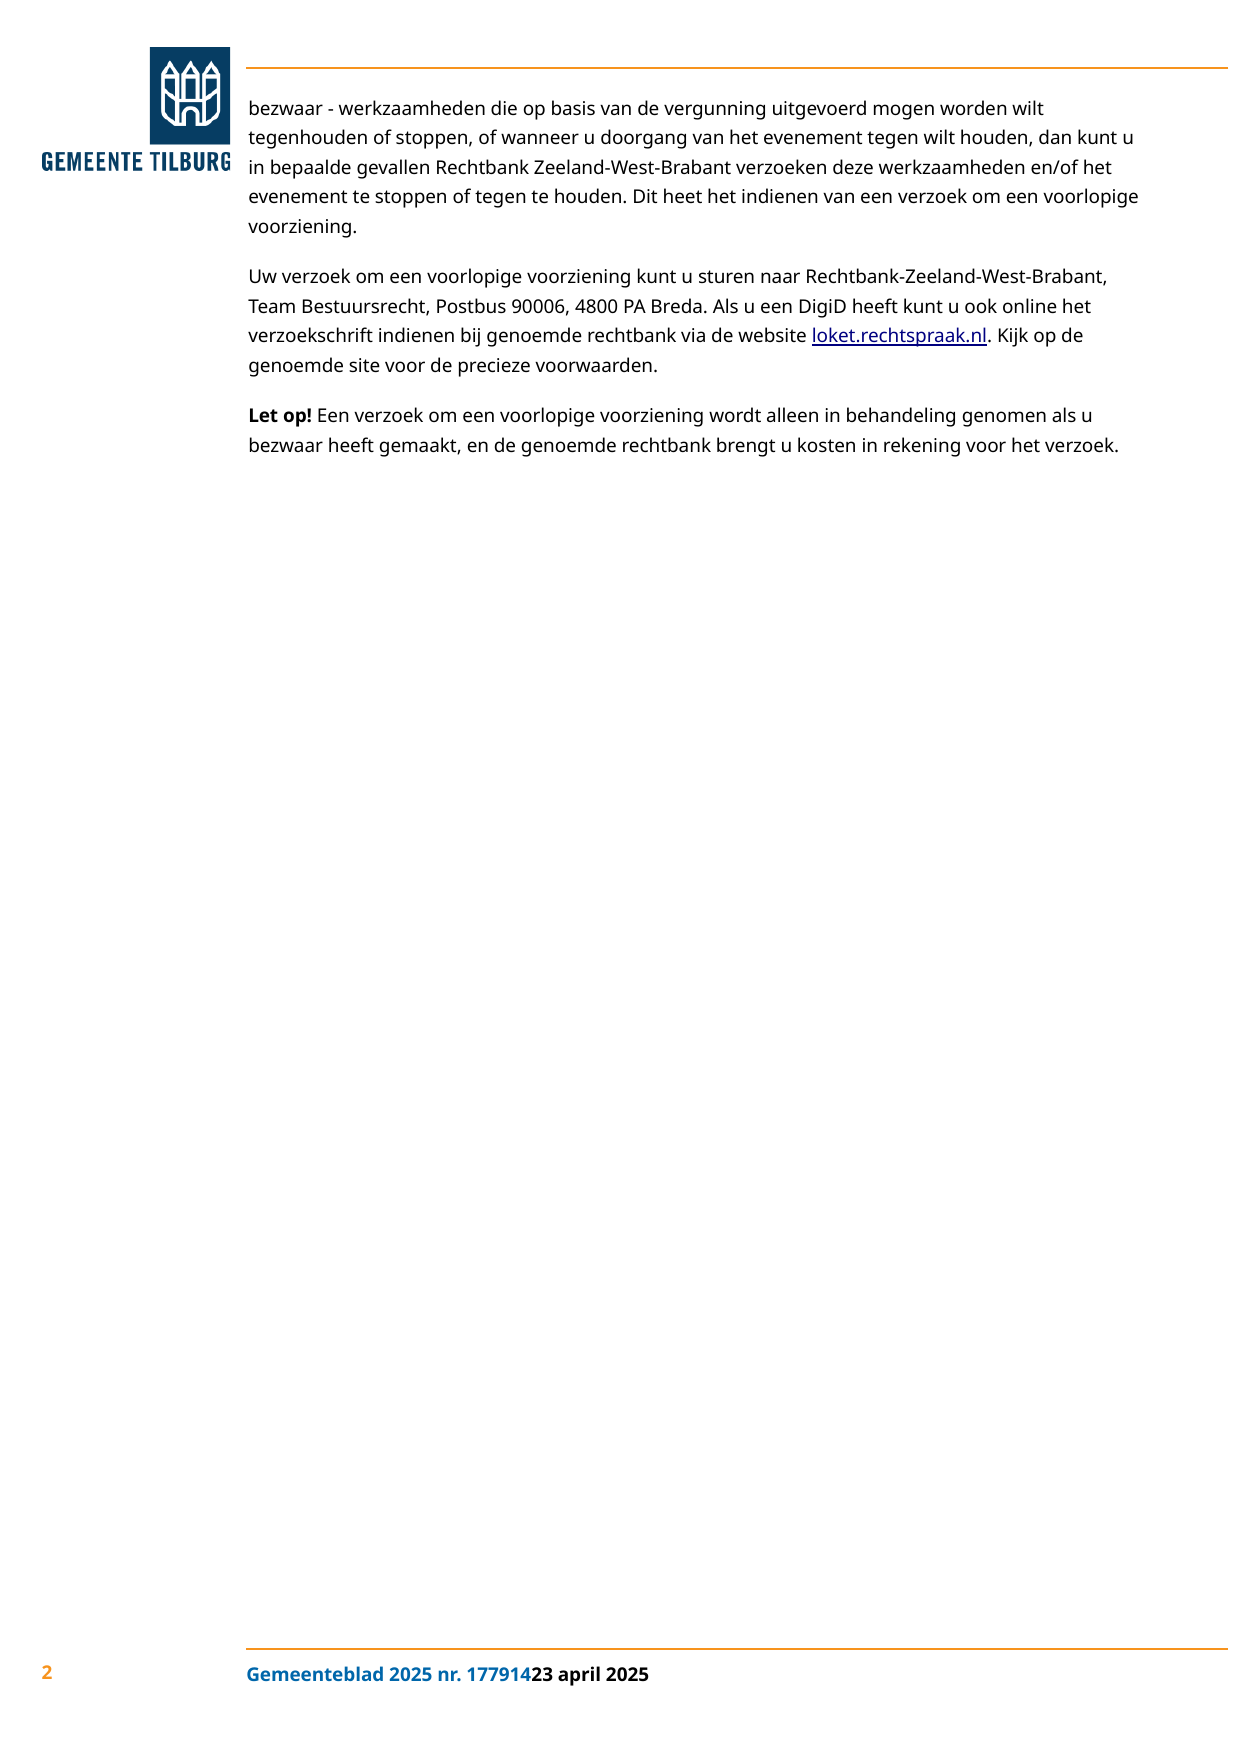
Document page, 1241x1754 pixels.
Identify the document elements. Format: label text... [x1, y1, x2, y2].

picture [41, 47, 231, 172]
text Uw verzoek om een voorlopige voorziening kunt u sturen naar Rechtbank-Zeeland-West-Brabant, Team Bestuursrecht, Postbus 90006, 4800 PA Breda. Als u een DigiD heeft kunt u ook online het verzoekschrift indienen bij genoemde rechtbank via de website loket.rechtspraak.nl. Kijk op de genoemde site voor de precieze voorwaarden. [248, 263, 1152, 378]
text bezwaar - werkzaamheden die op basis van de vergunning uitgevoerd mogen worden wilt tegenhouden of stoppen, of wanneer u doorgang van het evenement tegen wilt houden, dan kunt u in bepaalde gevallen Rechtbank Zeeland-West-Brabant verzoeken deze werkzaamheden en/of het evenement te stoppen of tegen te houden. Dit heet het indienen van een verzoek om een voorlopige voorziening. [248, 95, 1152, 239]
text Let op! Een verzoek om een voorlopige voorziening wordt alleen in behandeling genomen als u bezwaar heeft gemaakt, en de genoemde rechtbank brengt u kosten in rekening voor het verzoek. [248, 403, 1152, 458]
